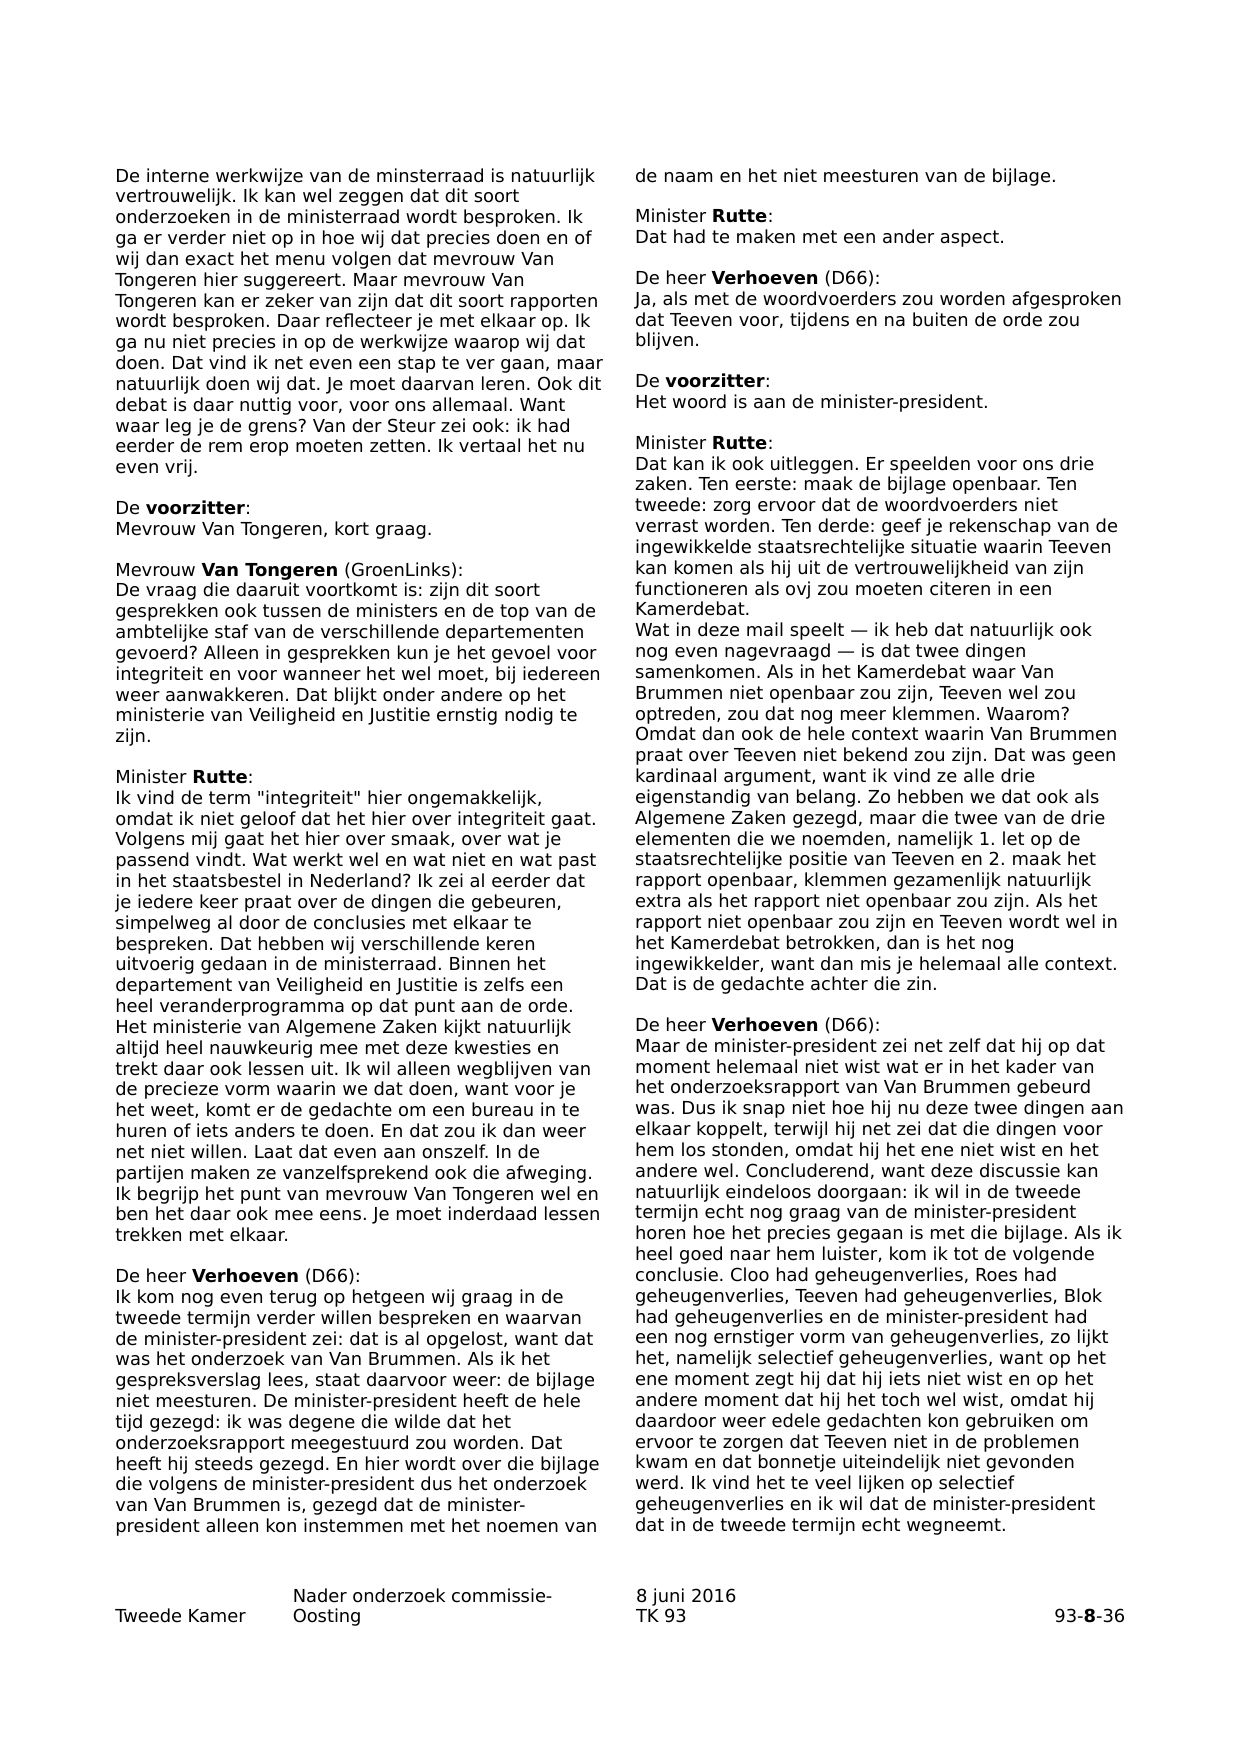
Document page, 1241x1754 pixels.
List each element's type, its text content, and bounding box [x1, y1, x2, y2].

text Dat had te maken met een ander aspect. [635, 227, 1125, 248]
text Minister Rutte: [635, 206, 1125, 227]
text Ik kom nog even terug op hetgeen wij graag in de tweede termijn verder willen bespreken en waarvan de minister-president zei: dat is al opgelost, want dat was het onderzoek van Van Brummen. Als ik het gespreksverslag lees, staat daarvoor weer: de bijlage niet meesturen. De minister-president heeft de hele tijd gezegd: ik was degene die wilde dat het onderzoeksrapport meegestuurd zou worden. Dat heeft hij steeds gezegd. En hier wordt over die bijlage die volgens de minister-president dus het onderzoek van Van Brummen is, gezegd dat de minister-president alleen kon instemmen met het noemen van [115, 1287, 605, 1537]
text Het woord is aan de minister-president. [635, 392, 1125, 412]
text Mevrouw Van Tongeren, kort graag. [115, 518, 605, 539]
text Ik vind de term "integriteit" hier ongemakkelijk, omdat ik niet geloof dat het hier over integriteit gaat. Volgens mij gaat het hier over smaak, over wat je passend vindt. Wat werkt wel en wat niet en wat past in het staatsbestel in Nederland? Ik zei al eerder dat je iedere keer praat over de dingen die gebeuren, simpelweg al door de conclusies met elkaar te bespreken. Dat hebben wij verschillende keren uitvoerig gedaan in de ministerraad. Binnen het departement van Veiligheid en Justitie is zelfs een heel veranderprogramma op dat punt aan de orde. Het ministerie van Algemene Zaken kijkt natuurlijk altijd heel nauwkeurig mee met deze kwesties en trekt daar ook lessen uit. Ik wil alleen wegblijven van de precieze vorm waarin we dat doen, want voor je het weet, komt er de gedachte om een bureau in te huren of iets anders te doen. En dat zou ik dan weer net niet willen. Laat dat even aan onszelf. In de partijen maken ze vanzelfsprekend ook die afweging. Ik begrijp het punt van mevrouw Van Tongeren wel en ben het daar ook mee eens. Je moet inderdaad lessen trekken met elkaar. [115, 787, 605, 1246]
text De voorzitter: [115, 498, 605, 518]
text Minister Rutte: [115, 767, 605, 787]
text Minister Rutte: [635, 432, 1125, 453]
text Ja, als met de woordvoerders zou worden afgesproken dat Teeven voor, tijdens en na buiten de orde zou blijven. [635, 288, 1125, 351]
text Dat kan ik ook uitleggen. Er speelden voor ons drie zaken. Ten eerste: maak de bijlage openbaar. Ten tweede: zorg ervoor dat de woordvoerders niet verrast worden. Ten derde: geef je rekenschap van de ingewikkelde staatsrechtelijke situatie waarin Teeven kan komen als hij uit de vertrouwelijkheid van zijn functioneren als ovj zou moeten citeren in een Kamerdebat. [635, 453, 1125, 620]
text de naam en het niet meesturen van de bijlage. [635, 165, 1125, 186]
text Wat in deze mail speelt — ik heb dat natuurlijk ook nog even nagevraagd — is dat twee dingen samenkomen. Als in het Kamerdebat waar Van Brummen niet openbaar zou zijn, Teeven wel zou optreden, zou dat nog meer klemmen. Waarom? Omdat dan ook de hele context waarin Van Brummen praat over Teeven niet bekend zou zijn. Dat was geen kardinaal argument, want ik vind ze alle drie eigenstandig van belang. Zo hebben we dat ook als Algemene Zaken gezegd, maar die twee van de drie elementen die we noemden, namelijk 1. let op de staatsrechtelijke positie van Teeven en 2. maak het rapport openbaar, klemmen gezamenlijk natuurlijk extra als het rapport niet openbaar zou zijn. Als het rapport niet openbaar zou zijn en Teeven wordt wel in het Kamerdebat betrokken, dan is het nog ingewikkelder, want dan mis je helemaal alle context. Dat is de gedachte achter die zin. [635, 620, 1125, 995]
text De heer Verhoeven (D66): [635, 1015, 1125, 1036]
text De heer Verhoeven (D66): [635, 268, 1125, 288]
text De heer Verhoeven (D66): [115, 1266, 605, 1287]
text De interne werkwijze van de minsterraad is natuurlijk vertrouwelijk. Ik kan wel zeggen dat dit soort onderzoeken in de ministerraad wordt besproken. Ik ga er verder niet op in hoe wij dat precies doen en of wij dan exact het menu volgen dat mevrouw Van Tongeren hier suggereert. Maar mevrouw Van Tongeren kan er zeker van zijn dat dit soort rapporten wordt besproken. Daar reflecteer je met elkaar op. Ik ga nu niet precies in op de werkwijze waarop wij dat doen. Dat vind ik net even een stap te ver gaan, maar natuurlijk doen wij dat. Je moet daarvan leren. Ook dit debat is daar nuttig voor, voor ons allemaal. Want waar leg je de grens? Van der Steur zei ook: ik had eerder de rem erop moeten zetten. Ik vertaal het nu even vrij. [115, 165, 605, 478]
text De voorzitter: [635, 371, 1125, 392]
text Maar de minister-president zei net zelf dat hij op dat moment helemaal niet wist wat er in het kader van het onderzoeksrapport van Van Brummen gebeurd was. Dus ik snap niet hoe hij nu deze twee dingen aan elkaar koppelt, terwijl hij net zei dat die dingen voor hem los stonden, omdat hij het ene niet wist en het andere wel. Concluderend, want deze discussie kan natuurlijk eindeloos doorgaan: ik wil in de tweede termijn echt nog graag van de minister-president horen hoe het precies gegaan is met die bijlage. Als ik heel goed naar hem luister, kom ik tot de volgende conclusie. Cloo had geheugenverlies, Roes had geheugenverlies, Teeven had geheugenverlies, Blok had geheugenverlies en de minister-president had een nog ernstiger vorm van geheugenverlies, zo lijkt het, namelijk selectief geheugenverlies, want op het ene moment zegt hij dat hij iets niet wist en op het andere moment dat hij het toch wel wist, omdat hij daardoor weer edele gedachten kon gebruiken om ervoor te zorgen dat Teeven niet in de problemen kwam en dat bonnetje uiteindelijk niet gevonden werd. Ik vind het te veel lijken op selectief geheugenverlies en ik wil dat de minister-president dat in de tweede termijn echt wegneemt. [635, 1036, 1125, 1536]
text De vraag die daaruit voortkomt is: zijn dit soort gesprekken ook tussen de ministers en de top van de ambtelijke staf van de verschillende departementen gevoerd? Alleen in gesprekken kun je het gevoel voor integriteit en voor wanneer het wel moet, bij iedereen weer aanwakkeren. Dat blijkt onder andere op het ministerie van Veiligheid en Justitie ernstig nodig te zijn. [115, 580, 605, 747]
text Mevrouw Van Tongeren (GroenLinks): [115, 559, 605, 580]
